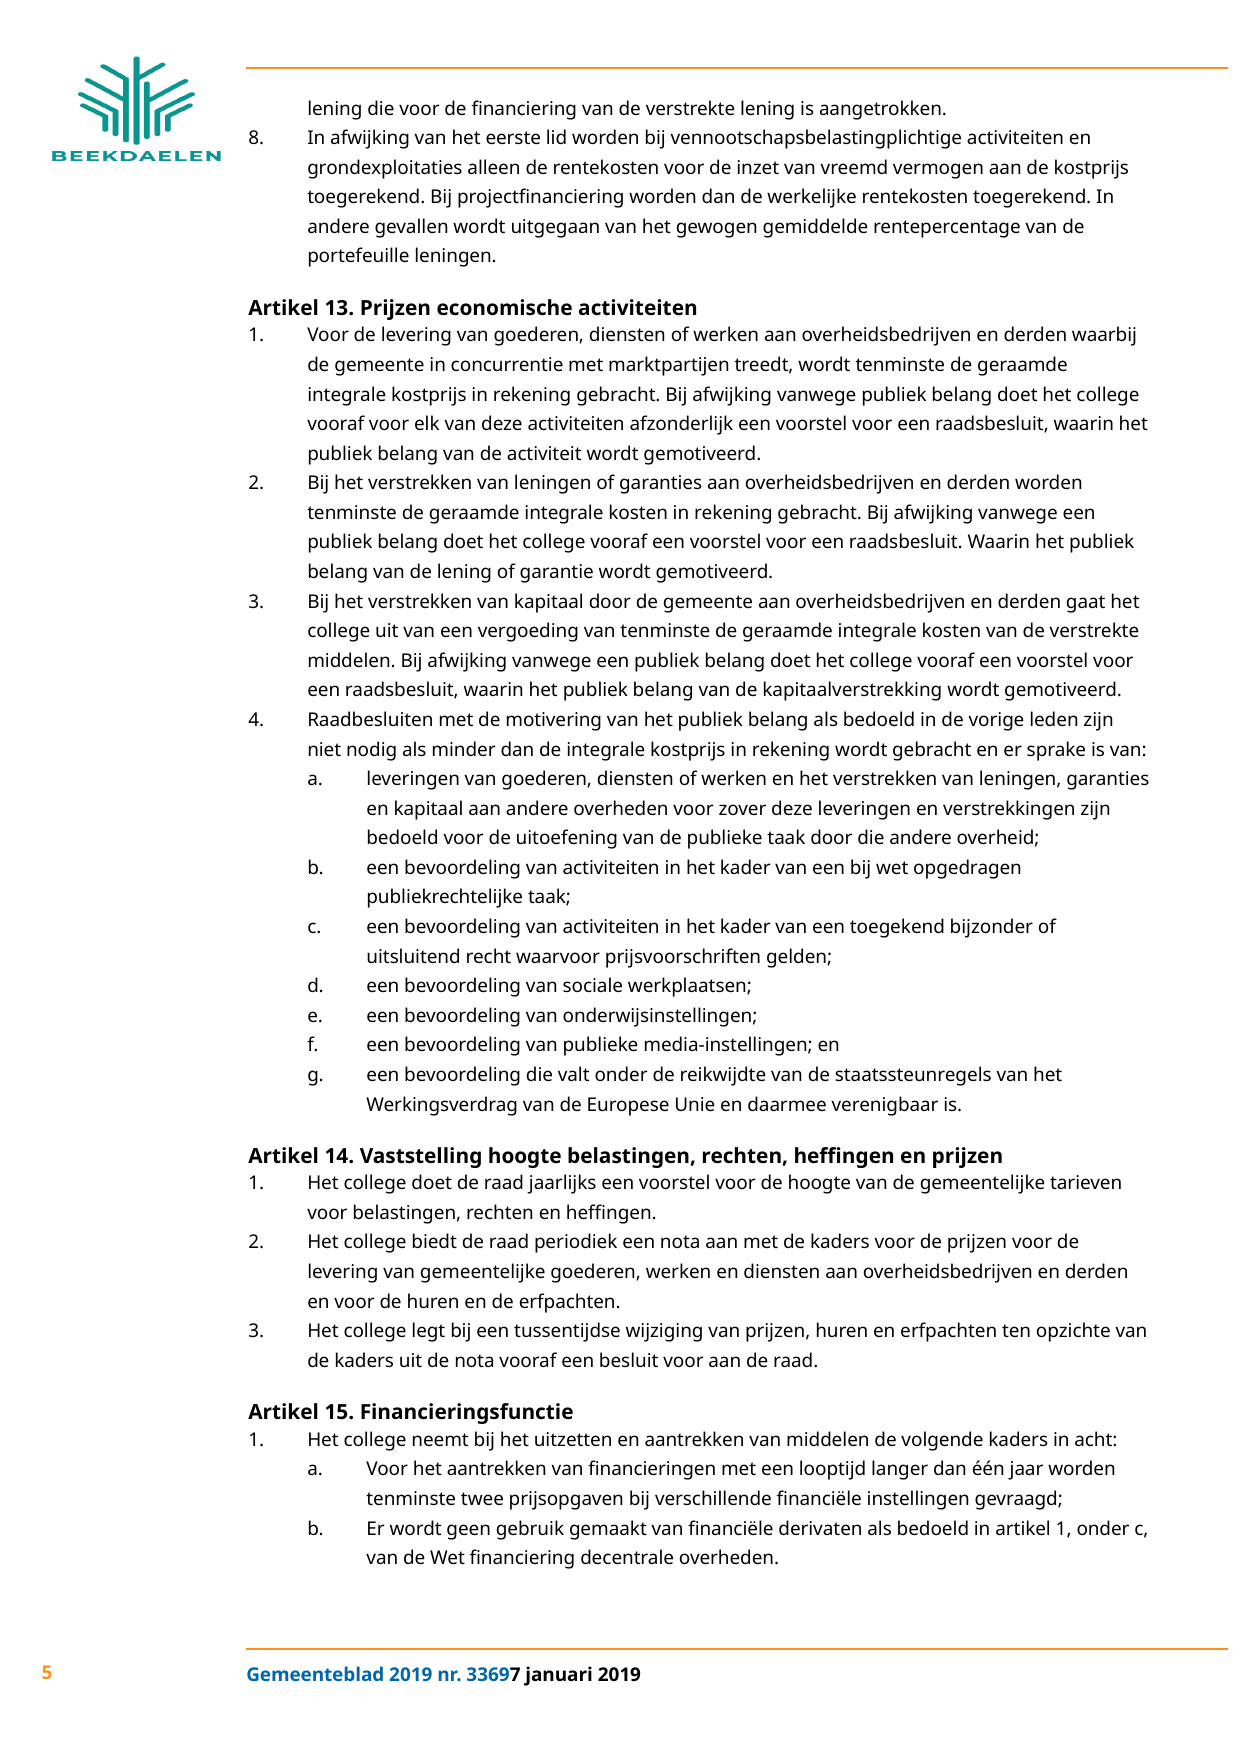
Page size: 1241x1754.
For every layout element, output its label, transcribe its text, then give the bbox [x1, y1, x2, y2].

list Raadbesluiten met de motivering van het publiek belang als bedoeld in de vorige leden zijn niet nodig als minder dan de integrale kostprijs in rekening wordt gebracht en er sprake is van: [248, 706, 1152, 761]
list Het college doet de raad jaarlijks een voorstel voor de hoogte van de gemeentelijke tarieven voor belastingen, rechten en heffingen. [248, 1169, 1152, 1225]
list Bij het verstrekken van kapitaal door de gemeente aan overheidsbedrijven en derden gaat het college uit van een vergoeding van tenminste de geraamde integrale kosten van de verstrekte middelen. Bij afwijking vanwege een publiek belang doet het college vooraf een voorstel voor een raadsbesluit, waarin het publiek belang van de kapitaalverstrekking wordt gemotiveerd. [248, 588, 1152, 702]
text Artikel 13. Prijzen economische activiteiten [248, 293, 1152, 322]
list een bevoordeling van sociale werkplaatsen; [307, 972, 1152, 998]
list Voor de levering van goederen, diensten of werken aan overheidsbedrijven en derden waarbij de gemeente in concurrentie met marktpartijen treedt, wordt tenminste de geraamde integrale kostprijs in rekening gebracht. Bij afwijking vanwege publiek belang doet het college vooraf voor elk van deze activiteiten afzonderlijk een voorstel voor een raadsbesluit, waarin het publiek belang van de activiteit wordt gemotiveerd. [248, 322, 1152, 466]
text Artikel 14. Vaststelling hoogte belastingen, rechten, heffingen en prijzen [248, 1141, 1152, 1169]
list leveringen van goederen, diensten of werken en het verstrekken van leningen, garanties en kapitaal aan andere overheden voor zover deze leveringen en verstrekkingen zijn bedoeld voor de uitoefening van de publieke taak door die andere overheid; [307, 765, 1152, 850]
picture [41, 47, 231, 172]
list In afwijking van het eerste lid worden bij vennootschapsbelastingplichtige activiteiten en grondexploitaties alleen de rentekosten voor de inzet van vreemd vermogen aan de kostprijs toegerekend. Bij projectfinanciering worden dan de werkelijke rentekosten toegerekend. In andere gevallen wordt uitgegaan van het gewogen gemiddelde rentepercentage van de portefeuille leningen. [248, 124, 1152, 268]
list een bevoordeling van activiteiten in het kader van een toegekend bijzonder of uitsluitend recht waarvoor prijsvoorschriften gelden; [307, 913, 1152, 968]
list Bij het verstrekken van leningen of garanties aan overheidsbedrijven en derden worden tenminste de geraamde integrale kosten in rekening gebracht. Bij afwijking vanwege een publiek belang doet het college vooraf een voorstel voor een raadsbesluit. Waarin het publiek belang van de lening of garantie wordt gemotiveerd. [248, 469, 1152, 584]
list Het college biedt de raad periodiek een nota aan met de kaders voor de prijzen voor de levering van gemeentelijke goederen, werken en diensten aan overheidsbedrijven en derden en voor de huren en de erfpachten. [248, 1229, 1152, 1314]
list een bevoordeling die valt onder de reikwijdte van de staatssteunregels van het Werkingsverdrag van de Europese Unie en daarmee verenigbaar is. [307, 1061, 1152, 1116]
list een bevoordeling van onderwijsinstellingen; [307, 1002, 1152, 1028]
list Voor het aantrekken van financieringen met een looptijd langer dan één jaar worden tenminste twee prijsopgaven bij verschillende financiële instellingen gevraagd; [307, 1456, 1152, 1511]
list Het college legt bij een tussentijdse wijziging van prijzen, huren en erfpachten ten opzichte van de kaders uit de nota vooraf een besluit voor aan de raad. [248, 1317, 1152, 1373]
list Het college neemt bij het uitzetten en aantrekken van middelen de volgende kaders in acht: [248, 1426, 1152, 1452]
list Er wordt geen gebruik gemaakt van financiële derivaten als bedoeld in artikel 1, onder c, van de Wet financiering decentrale overheden. [307, 1515, 1152, 1570]
list lening die voor de financiering van de verstrekte lening is aangetrokken. [248, 95, 1152, 121]
list een bevoordeling van publieke media-instellingen; en [307, 1032, 1152, 1057]
list een bevoordeling van activiteiten in het kader van een bij wet opgedragen publiekrechtelijke taak; [307, 854, 1152, 909]
text Artikel 15. Financieringsfunctie [248, 1397, 1152, 1426]
